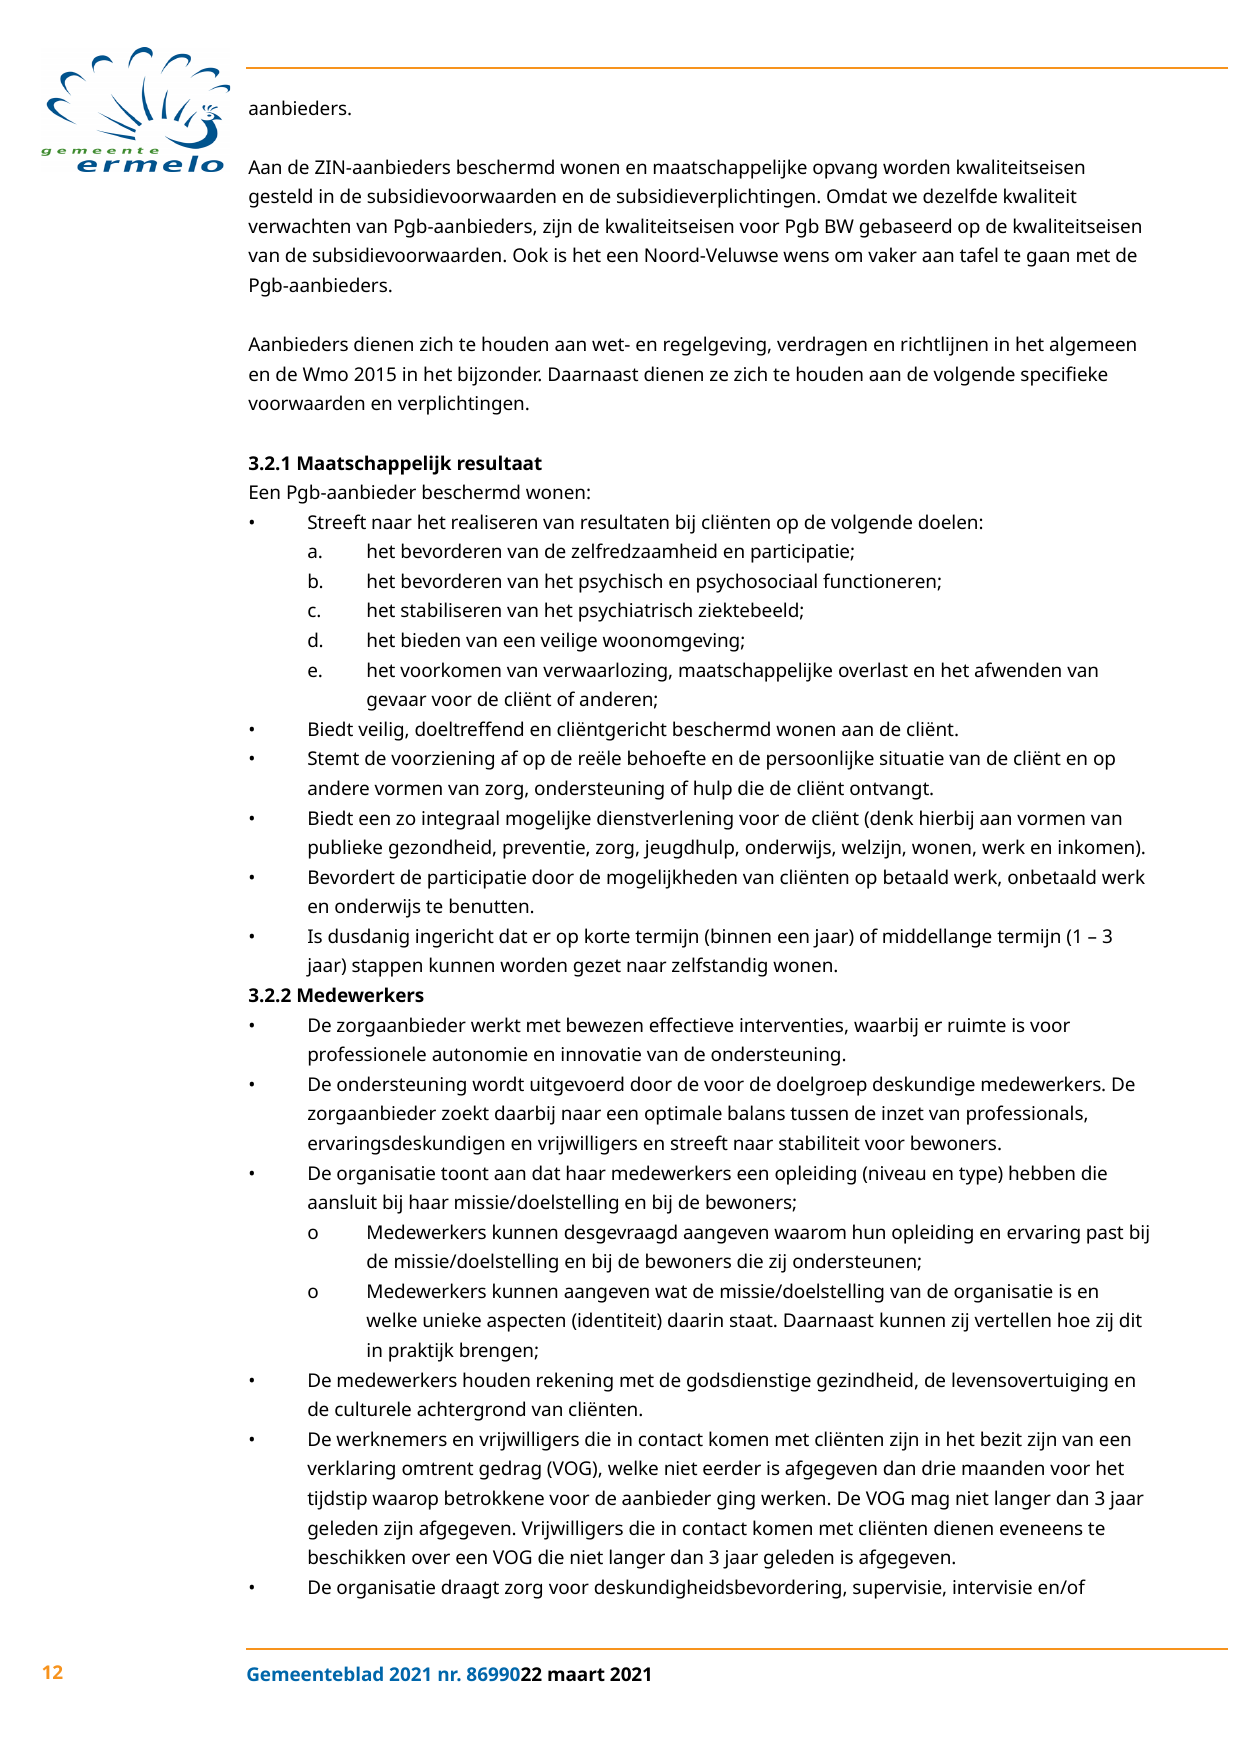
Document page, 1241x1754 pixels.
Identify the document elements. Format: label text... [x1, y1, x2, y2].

list het bevorderen van het psychisch en psychosociaal functioneren; [307, 568, 1152, 594]
text aanbieders. [248, 95, 1152, 121]
list Medewerkers kunnen aangeven wat de missie/doelstelling van de organisatie is en welke unieke aspecten (identiteit) daarin staat. Daarnaast kunnen zij vertellen hoe zij dit in praktijk brengen; [307, 1278, 1152, 1363]
list Biedt veilig, doeltreffend en cliëntgericht beschermd wonen aan de cliënt. [248, 716, 1152, 742]
text 3.2.2 Medewerkers [248, 982, 1152, 1008]
list het bieden van een veilige woonomgeving; [307, 627, 1152, 653]
list het stabiliseren van het psychiatrisch ziektebeeld; [307, 598, 1152, 623]
list De organisatie toont aan dat haar medewerkers een opleiding (niveau en type) hebben die aansluit bij haar missie/doelstelling en bij de bewoners; [248, 1160, 1152, 1215]
text 3.2.1 Maatschappelijk resultaat [248, 450, 1152, 476]
list Biedt een zo integraal mogelijke dienstverlening voor de cliënt (denk hierbij aan vormen van publieke gezondheid, preventie, zorg, jeugdhulp, onderwijs, welzijn, wonen, werk en inkomen). [248, 805, 1152, 860]
list De medewerkers houden rekening met de godsdienstige gezindheid, de levensovertuiging en de culturele achtergrond van cliënten. [248, 1367, 1152, 1422]
list Streeft naar het realiseren van resultaten bij cliënten op de volgende doelen: [248, 509, 1152, 535]
list De ondersteuning wordt uitgevoerd door de voor de doelgroep deskundige medewerkers. De zorgaanbieder zoekt daarbij naar een optimale balans tussen de inzet van professionals, ervaringsdeskundigen en vrijwilligers en streeft naar stabiliteit voor bewoners. [248, 1071, 1152, 1156]
list het voorkomen van verwaarlozing, maatschappelijke overlast en het afwenden van gevaar voor de cliënt of anderen; [307, 657, 1152, 712]
text Een Pgb-aanbieder beschermd wonen: [248, 479, 1152, 505]
picture [41, 47, 231, 172]
list Stemt de voorziening af op de reële behoefte en de persoonlijke situatie van de cliënt en op andere vormen van zorg, ondersteuning of hulp die de cliënt ontvangt. [248, 746, 1152, 801]
text Aanbieders dienen zich te houden aan wet- en regelgeving, verdragen en richtlijnen in het algemeen en de Wmo 2015 in het bijzonder. Daarnaast dienen ze zich te houden aan de volgende specifieke voorwaarden en verplichtingen. [248, 331, 1152, 416]
list Bevordert de participatie door de mogelijkheden van cliënten op betaald werk, onbetaald werk en onderwijs te benutten. [248, 864, 1152, 919]
list De werknemers en vrijwilligers die in contact komen met cliënten zijn in het bezit zijn van een verklaring omtrent gedrag (VOG), welke niet eerder is afgegeven dan drie maanden voor het tijdstip waarop betrokkene voor de aanbieder ging werken. De VOG mag niet langer dan 3 jaar geleden zijn afgegeven. Vrijwilligers die in contact komen met cliënten dienen eveneens te beschikken over een VOG die niet langer dan 3 jaar geleden is afgegeven. [248, 1426, 1152, 1570]
list Medewerkers kunnen desgevraagd aangeven waarom hun opleiding en ervaring past bij de missie/doelstelling en bij de bewoners die zij ondersteunen; [307, 1219, 1152, 1274]
text Aan de ZIN-aanbieders beschermd wonen en maatschappelijke opvang worden kwaliteitseisen gesteld in de subsidievoorwaarden en de subsidieverplichtingen. Omdat we dezelfde kwaliteit verwachten van Pgb-aanbieders, zijn de kwaliteitseisen voor Pgb BW gebaseerd op de kwaliteitseisen van de subsidievoorwaarden. Ook is het een Noord-Veluwse wens om vaker aan tafel te gaan met de Pgb-aanbieders. [248, 154, 1152, 298]
list het bevorderen van de zelfredzaamheid en participatie; [307, 538, 1152, 564]
list Is dusdanig ingericht dat er op korte termijn (binnen een jaar) of middellange termijn (1 – 3 jaar) stappen kunnen worden gezet naar zelfstandig wonen. [248, 923, 1152, 978]
list De organisatie draagt zorg voor deskundigheidsbevordering, supervisie, intervisie en/of [248, 1574, 1152, 1600]
list De zorgaanbieder werkt met bewezen effectieve interventies, waarbij er ruimte is voor professionele autonomie en innovatie van de ondersteuning. [248, 1012, 1152, 1067]
